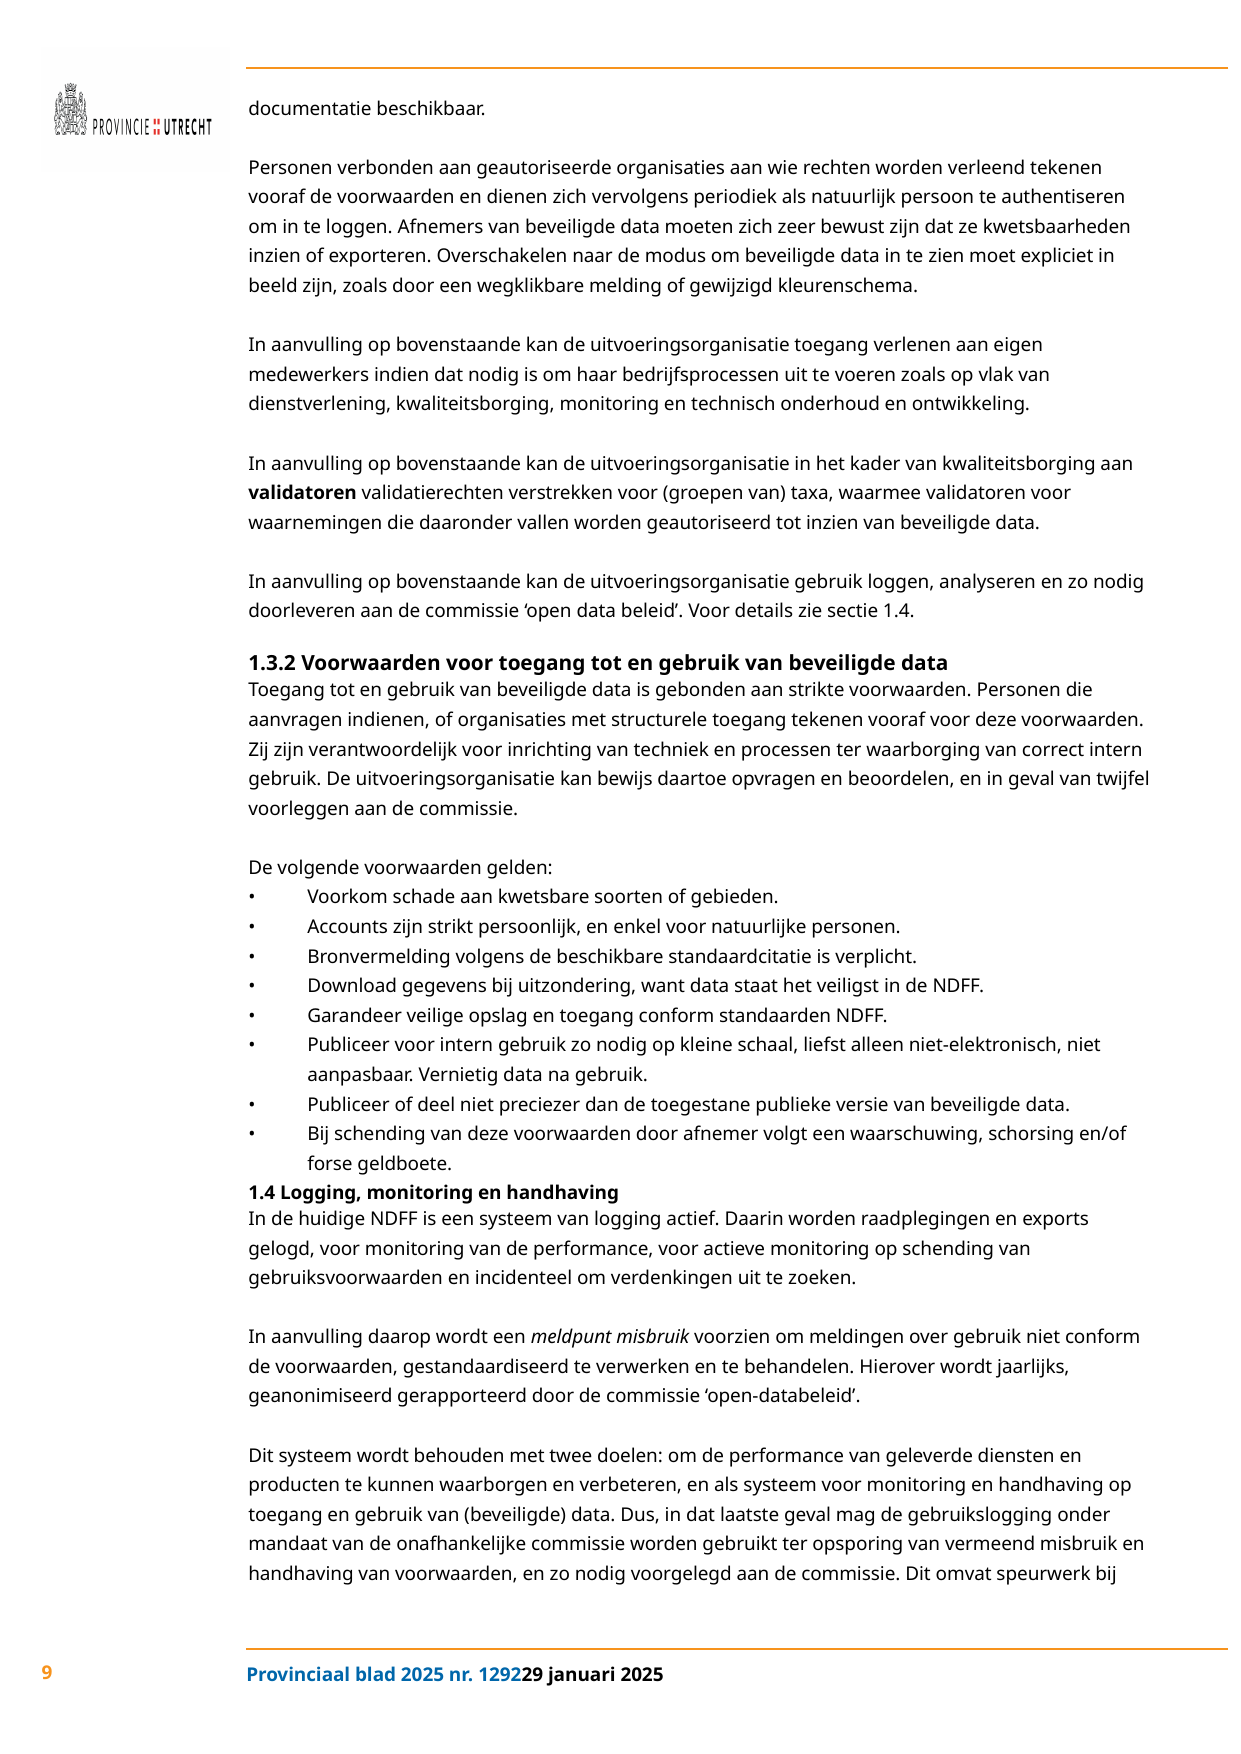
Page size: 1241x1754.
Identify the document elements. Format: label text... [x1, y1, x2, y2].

text 1.4 Logging, monitoring en handhaving [248, 1179, 1152, 1205]
list Bronvermelding volgens de beschikbare standaardcitatie is verplicht. [248, 943, 1152, 968]
list Voorkom schade aan kwetsbare soorten of gebieden. [248, 884, 1152, 909]
list Publiceer of deel niet preciezer dan de toegestane publieke versie van beveiligde data. [248, 1091, 1152, 1116]
list Garandeer veilige opslag en toegang conform standaarden NDFF. [248, 1002, 1152, 1028]
list Download gegevens bij uitzondering, want data staat het veiligst in de NDFF. [248, 972, 1152, 998]
text Dit systeem wordt behouden met twee doelen: om de performance van geleverde diensten en producten te kunnen waarborgen en verbeteren, en als systeem voor monitoring en handhaving op toegang en gebruik van (beveiligde) data. Dus, in dat laatste geval mag de gebruikslogging onder mandaat van de onafhankelijke commissie worden gebruikt ter opsporing van vermeend misbruik en handhaving van voorwaarden, en zo nodig voorgelegd aan de commissie. Dit omvat speurwerk bij [248, 1442, 1152, 1586]
text De volgende voorwaarden gelden: [248, 854, 1152, 880]
list Publiceer voor intern gebruik zo nodig op kleine schaal, liefst alleen niet-elektronisch, niet aanpasbaar. Vernietig data na gebruik. [248, 1032, 1152, 1087]
text documentatie beschikbaar. [248, 95, 1152, 121]
text In de huidige NDFF is een systeem van logging actief. Daarin worden raadplegingen en exports gelogd, voor monitoring van de performance, voor actieve monitoring op schending van gebruiksvoorwaarden en incidenteel om verdenkingen uit te zoeken. [248, 1205, 1152, 1290]
text In aanvulling op bovenstaande kan de uitvoeringsorganisatie toegang verlenen aan eigen medewerkers indien dat nodig is om haar bedrijfsprocessen uit te voeren zoals op vlak van dienstverlening, kwaliteitsborging, monitoring en technisch onderhoud en ontwikkeling. [248, 331, 1152, 416]
text Toegang tot en gebruik van beveiligde data is gebonden aan strikte voorwaarden. Personen die aanvragen indienen, of organisaties met structurele toegang tekenen vooraf voor deze voorwaarden. Zij zijn verantwoordelijk voor inrichting van techniek en processen ter waarborging van correct intern gebruik. De uitvoeringsorganisatie kan bewijs daartoe opvragen en beoordelen, en in geval van twijfel voorleggen aan de commissie. [248, 677, 1152, 821]
list Bij schending van deze voorwaarden door afnemer volgt een waarschuwing, schorsing en/of forse geldboete. [248, 1120, 1152, 1176]
text In aanvulling op bovenstaande kan de uitvoeringsorganisatie in het kader van kwaliteitsborging aan validatoren validatierechten verstrekken voor (groepen van) taxa, waarmee validatoren voor waarnemingen die daaronder vallen worden geautoriseerd tot inzien van beveiligde data. [248, 450, 1152, 535]
text In aanvulling daarop wordt een meldpunt misbruik voorzien om meldingen over gebruik niet conform de voorwaarden, gestandaardiseerd te verwerken en te behandelen. Hierover wordt jaarlijks, geanonimiseerd gerapporteerd door de commissie ‘open-databeleid’. [248, 1323, 1152, 1408]
list Accounts zijn strikt persoonlijk, en enkel voor natuurlijke personen. [248, 913, 1152, 939]
text Personen verbonden aan geautoriseerde organisaties aan wie rechten worden verleend tekenen vooraf de voorwaarden en dienen zich vervolgens periodiek als natuurlijk persoon te authentiseren om in te loggen. Afnemers van beveiligde data moeten zich zeer bewust zijn dat ze kwetsbaarheden inzien of exporteren. Overschakelen naar de modus om beveiligde data in te zien moet expliciet in beeld zijn, zoals door een wegklikbare melding of gewijzigd kleurenschema. [248, 154, 1152, 298]
picture [41, 47, 231, 172]
text In aanvulling op bovenstaande kan de uitvoeringsorganisatie gebruik loggen, analyseren en zo nodig doorleveren aan de commissie ‘open data beleid’. Voor details zie sectie 1.4. [248, 568, 1152, 623]
text 1.3.2 Voorwaarden voor toegang tot en gebruik van beveiligde data [248, 648, 1152, 677]
